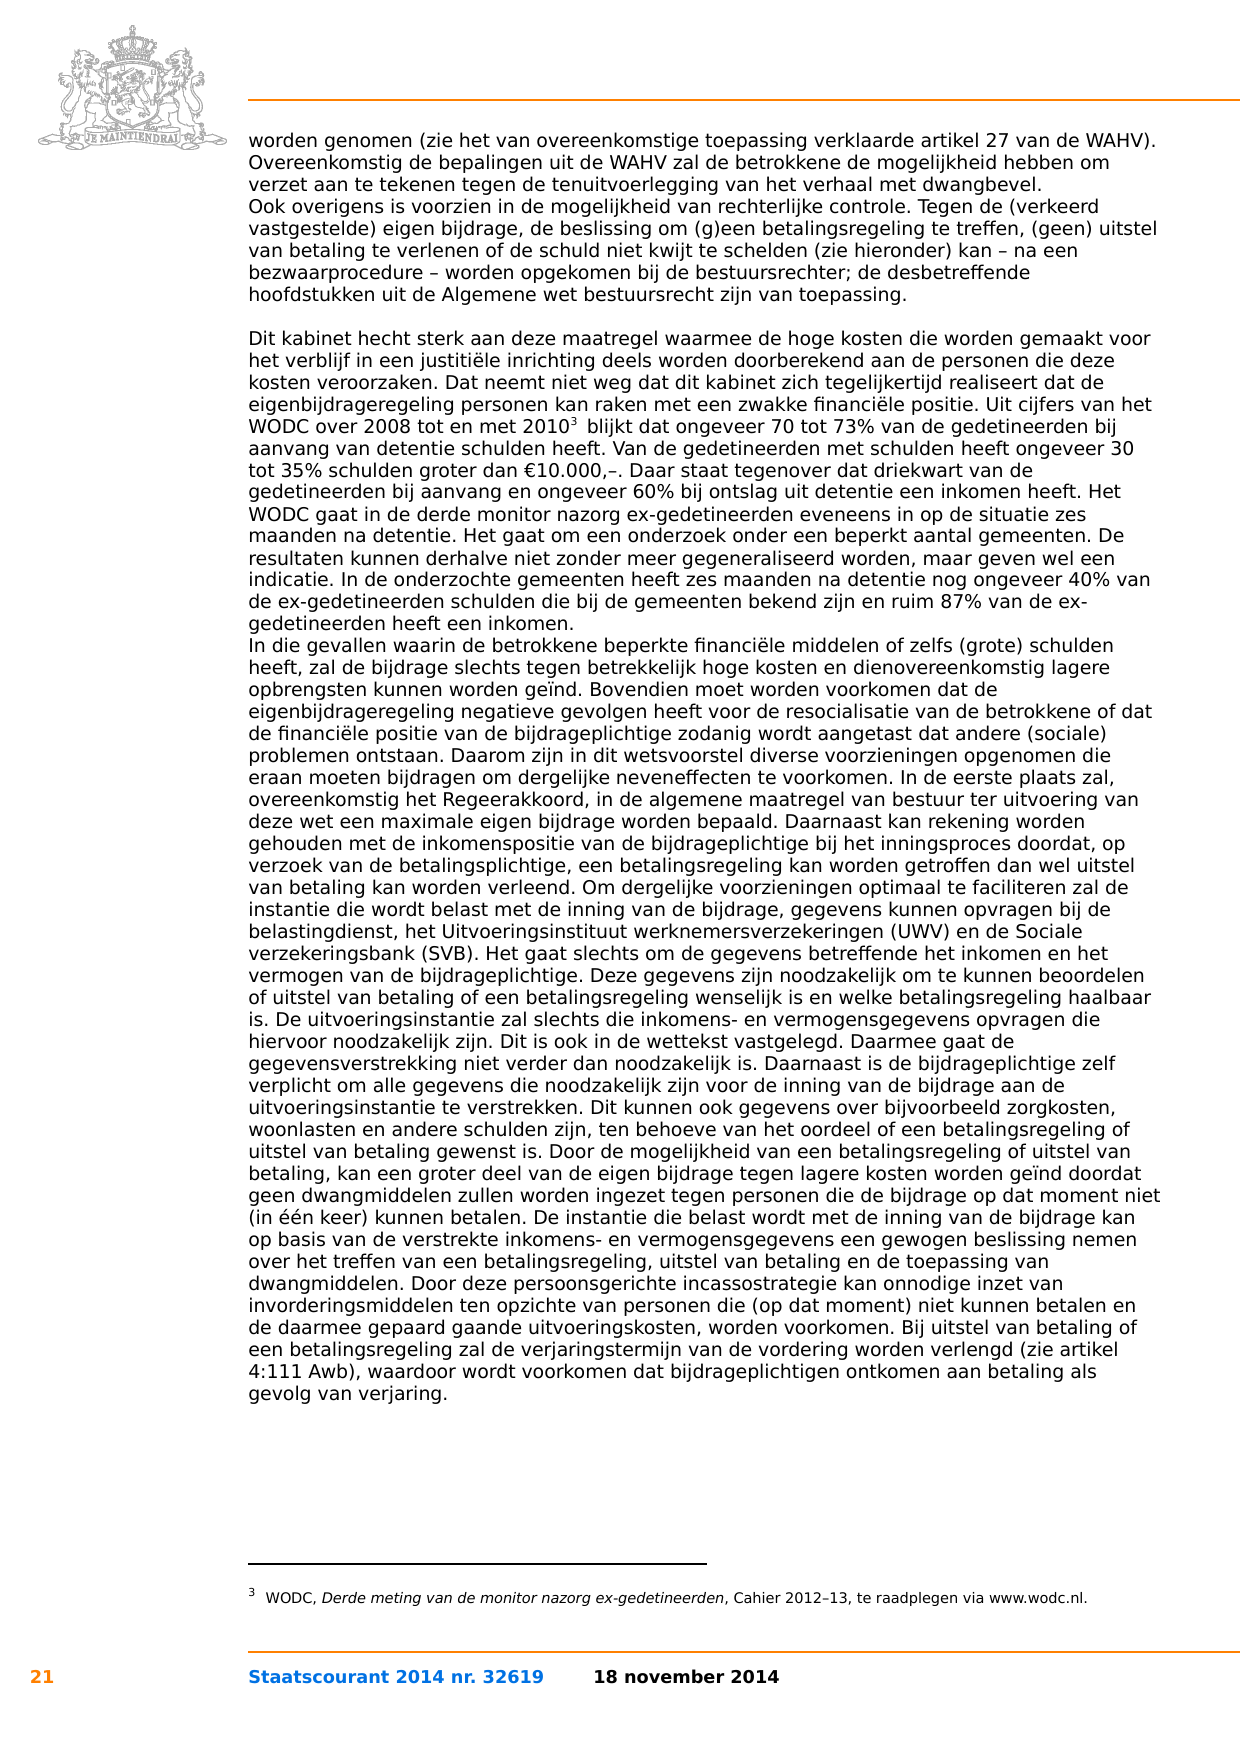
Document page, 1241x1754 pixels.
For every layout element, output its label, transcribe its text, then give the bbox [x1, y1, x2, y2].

text worden genomen (zie het van overeenkomstige toepassing verklaarde artikel 27 van de WAHV). Overeenkomstig de bepalingen uit de WAHV zal de betrokkene de mogelijkheid hebben om verzet aan te tekenen tegen de tenuitvoerlegging van het verhaal met dwangbevel. [248, 130, 1163, 196]
text Ook overigens is voorzien in de mogelijkheid van rechterlijke controle. Tegen de (verkeerd vastgestelde) eigen bijdrage, de beslissing om (g)een betalingsregeling te treffen, (geen) uitstel van betaling te verlenen of de schuld niet kwijt te schelden (zie hieronder) kan – na een bezwaarprocedure – worden opgekomen bij de bestuursrechter; de desbetreffende hoofdstukken uit de Algemene wet bestuursrecht zijn van toepassing. [248, 196, 1163, 306]
text In die gevallen waarin de betrokkene beperkte financiële middelen of zelfs (grote) schulden heeft, zal de bijdrage slechts tegen betrekkelijk hoge kosten en dienovereenkomstig lagere opbrengsten kunnen worden geïnd. Bovendien moet worden voorkomen dat de eigenbijdrageregeling negatieve gevolgen heeft voor de resocialisatie van de betrokkene of dat de financiële positie van de bijdrageplichtige zodanig wordt aangetast dat andere (sociale) problemen ontstaan. Daarom zijn in dit wetsvoorstel diverse voorzieningen opgenomen die eraan moeten bijdragen om dergelijke neveneffecten te voorkomen. In de eerste plaats zal, overeenkomstig het Regeerakkoord, in de algemene maatregel van bestuur ter uitvoering van deze wet een maximale eigen bijdrage worden bepaald. Daarnaast kan rekening worden gehouden met de inkomenspositie van de bijdrageplichtige bij het inningsproces doordat, op verzoek van de betalingsplichtige, een betalingsregeling kan worden getroffen dan wel uitstel van betaling kan worden verleend. Om dergelijke voorzieningen optimaal te faciliteren zal de instantie die wordt belast met de inning van de bijdrage, gegevens kunnen opvragen bij de belastingdienst, het Uitvoeringsinstituut werknemersverzekeringen (UWV) en de Sociale verzekeringsbank (SVB). Het gaat slechts om de gegevens betreffende het inkomen en het vermogen van de bijdrageplichtige. Deze gegevens zijn noodzakelijk om te kunnen beoordelen of uitstel van betaling of een betalingsregeling wenselijk is en welke betalingsregeling haalbaar is. De uitvoeringsinstantie zal slechts die inkomens- en vermogensgegevens opvragen die hiervoor noodzakelijk zijn. Dit is ook in de wettekst vastgelegd. Daarmee gaat de gegevensverstrekking niet verder dan noodzakelijk is. Daarnaast is de bijdrageplichtige zelf verplicht om alle gegevens die noodzakelijk zijn voor de inning van de bijdrage aan de uitvoeringsinstantie te verstrekken. Dit kunnen ook gegevens over bijvoorbeeld zorgkosten, woonlasten en andere schulden zijn, ten behoeve van het oordeel of een betalingsregeling of uitstel van betaling gewenst is. Door de mogelijkheid van een betalingsregeling of uitstel van betaling, kan een groter deel van de eigen bijdrage tegen lagere kosten worden geïnd doordat geen dwangmiddelen zullen worden ingezet tegen personen die de bijdrage op dat moment niet (in één keer) kunnen betalen. De instantie die belast wordt met de inning van de bijdrage kan op basis van de verstrekte inkomens- en vermogensgegevens een gewogen beslissing nemen over het treffen van een betalingsregeling, uitstel van betaling en de toepassing van dwangmiddelen. Door deze persoonsgerichte incassostrategie kan onnodige inzet van invorderingsmiddelen ten opzichte van personen die (op dat moment) niet kunnen betalen en de daarmee gepaard gaande uitvoeringskosten, worden voorkomen. Bij uitstel van betaling of een betalingsregeling zal de verjaringstermijn van de vordering worden verlengd (zie artikel 4:111 Awb), waardoor wordt voorkomen dat bijdrageplichtigen ontkomen aan betaling als gevolg van verjaring. [248, 635, 1163, 1404]
text WODC, Derde meting van de monitor nazorg ex-gedetineerden, Cahier 2012–13, te raadplegen via www.wodc.nl. [248, 1586, 1163, 1608]
picture [38, 25, 227, 150]
text Dit kabinet hecht sterk aan deze maatregel waarmee de hoge kosten die worden gemaakt voor het verblijf in een justitiële inrichting deels worden doorberekend aan de personen die deze kosten veroorzaken. Dat neemt niet weg dat dit kabinet zich tegelijkertijd realiseert dat de eigenbijdrageregeling personen kan raken met een zwakke financiële positie. Uit cijfers van het WODC over 2008 tot en met 2010 blijkt dat ongeveer 70 tot 73% van de gedetineerden bij aanvang van detentie schulden heeft. Van de gedetineerden met schulden heeft ongeveer 30 tot 35% schulden groter dan €10.000,–. Daar staat tegenover dat driekwart van de gedetineerden bij aanvang en ongeveer 60% bij ontslag uit detentie een inkomen heeft. Het WODC gaat in de derde monitor nazorg ex-gedetineerden eveneens in op de situatie zes maanden na detentie. Het gaat om een onderzoek onder een beperkt aantal gemeenten. De resultaten kunnen derhalve niet zonder meer gegeneraliseerd worden, maar geven wel een indicatie. In de onderzochte gemeenten heeft zes maanden na detentie nog ongeveer 40% van de ex-gedetineerden schulden die bij de gemeenten bekend zijn en ruim 87% van de ex-gedetineerden heeft een inkomen. [248, 328, 1163, 635]
